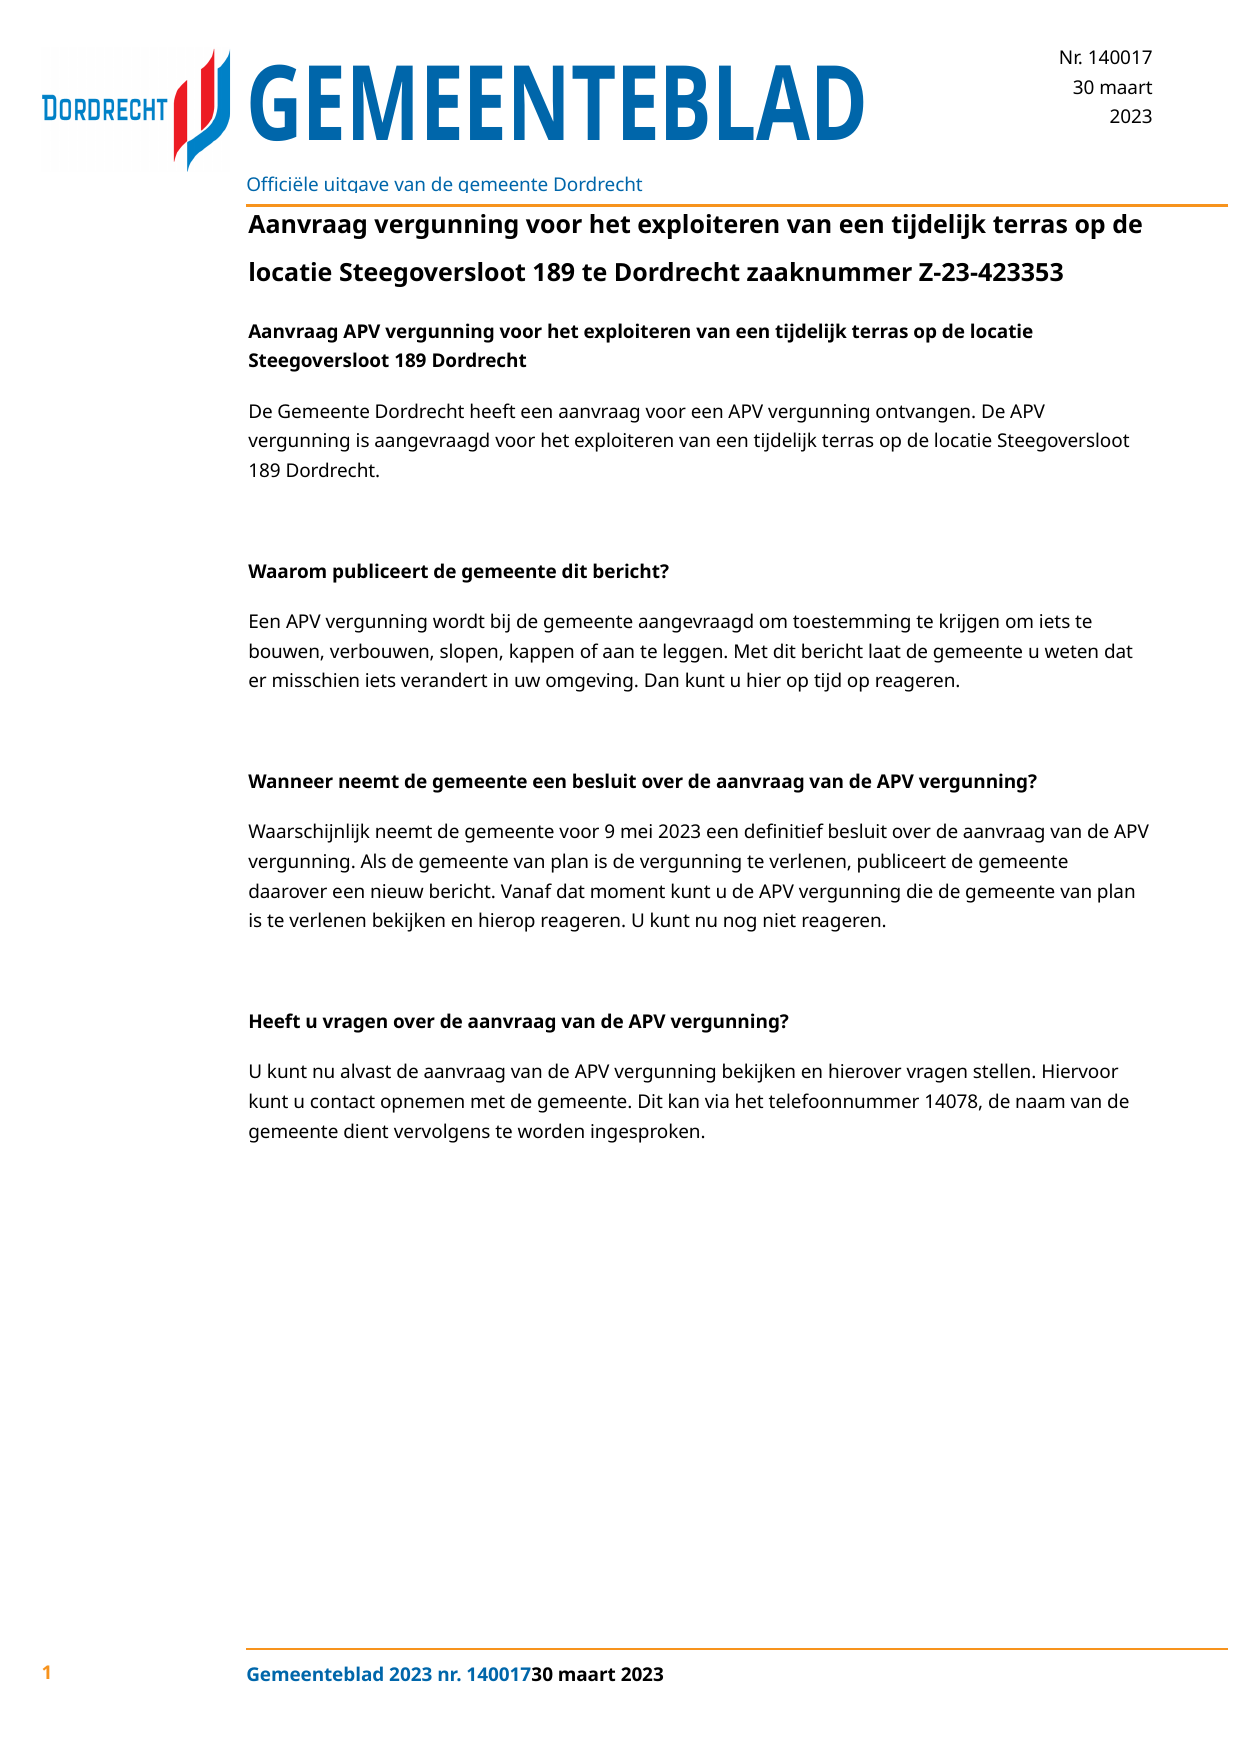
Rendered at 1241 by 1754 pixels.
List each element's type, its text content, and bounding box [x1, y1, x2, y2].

text Waarom publiceert de gemeente dit bericht? [248, 558, 1152, 584]
text Een APV vergunning wordt bij de gemeente aangevraagd om toestemming te krijgen om iets te bouwen, verbouwen, slopen, kappen of aan te leggen. Met dit bericht laat de gemeente u weten dat er misschien iets verandert in uw omgeving. Dan kunt u hier op tijd op reageren. [248, 608, 1152, 693]
text Waarschijnlijk neemt de gemeente voor 9 mei 2023 een definitief besluit over de aanvraag van de APV vergunning. Als de gemeente van plan is de vergunning te verlenen, publiceert de gemeente daarover een nieuw bericht. Vanaf dat moment kunt u de APV vergunning die de gemeente van plan is te verlenen bekijken en hierop reageren. U kunt nu nog niet reageren. [248, 819, 1152, 933]
text U kunt nu alvast de aanvraag van de APV vergunning bekijken en hierover vragen stellen. Hiervoor kunt u contact opnemen met de gemeente. Dit kan via het telefoonnummer 14078, de naam van de gemeente dient vervolgens te worden ingesproken. [248, 1059, 1152, 1144]
text Wanneer neemt de gemeente een besluit over de aanvraag van de APV vergunning? [248, 768, 1152, 794]
text Aanvraag APV vergunning voor het exploiteren van een tijdelijk terras op de locatie Steegoversloot 189 Dordrecht [248, 318, 1152, 373]
text De Gemeente Dordrecht heeft een aanvraag voor een APV vergunning ontvangen. De APV vergunning is aangevraagd voor het exploiteren van een tijdelijk terras op de locatie Steegoversloot 189 Dordrecht. [248, 398, 1152, 483]
picture [41, 47, 231, 172]
text Aanvraag vergunning voor het exploiteren van een tijdelijk terras op de locatie Steegoversloot 189 te Dordrecht zaaknummer Z-23-423353 [248, 207, 1152, 288]
text Heeft u vragen over de aanvraag van de APV vergunning? [248, 1008, 1152, 1034]
